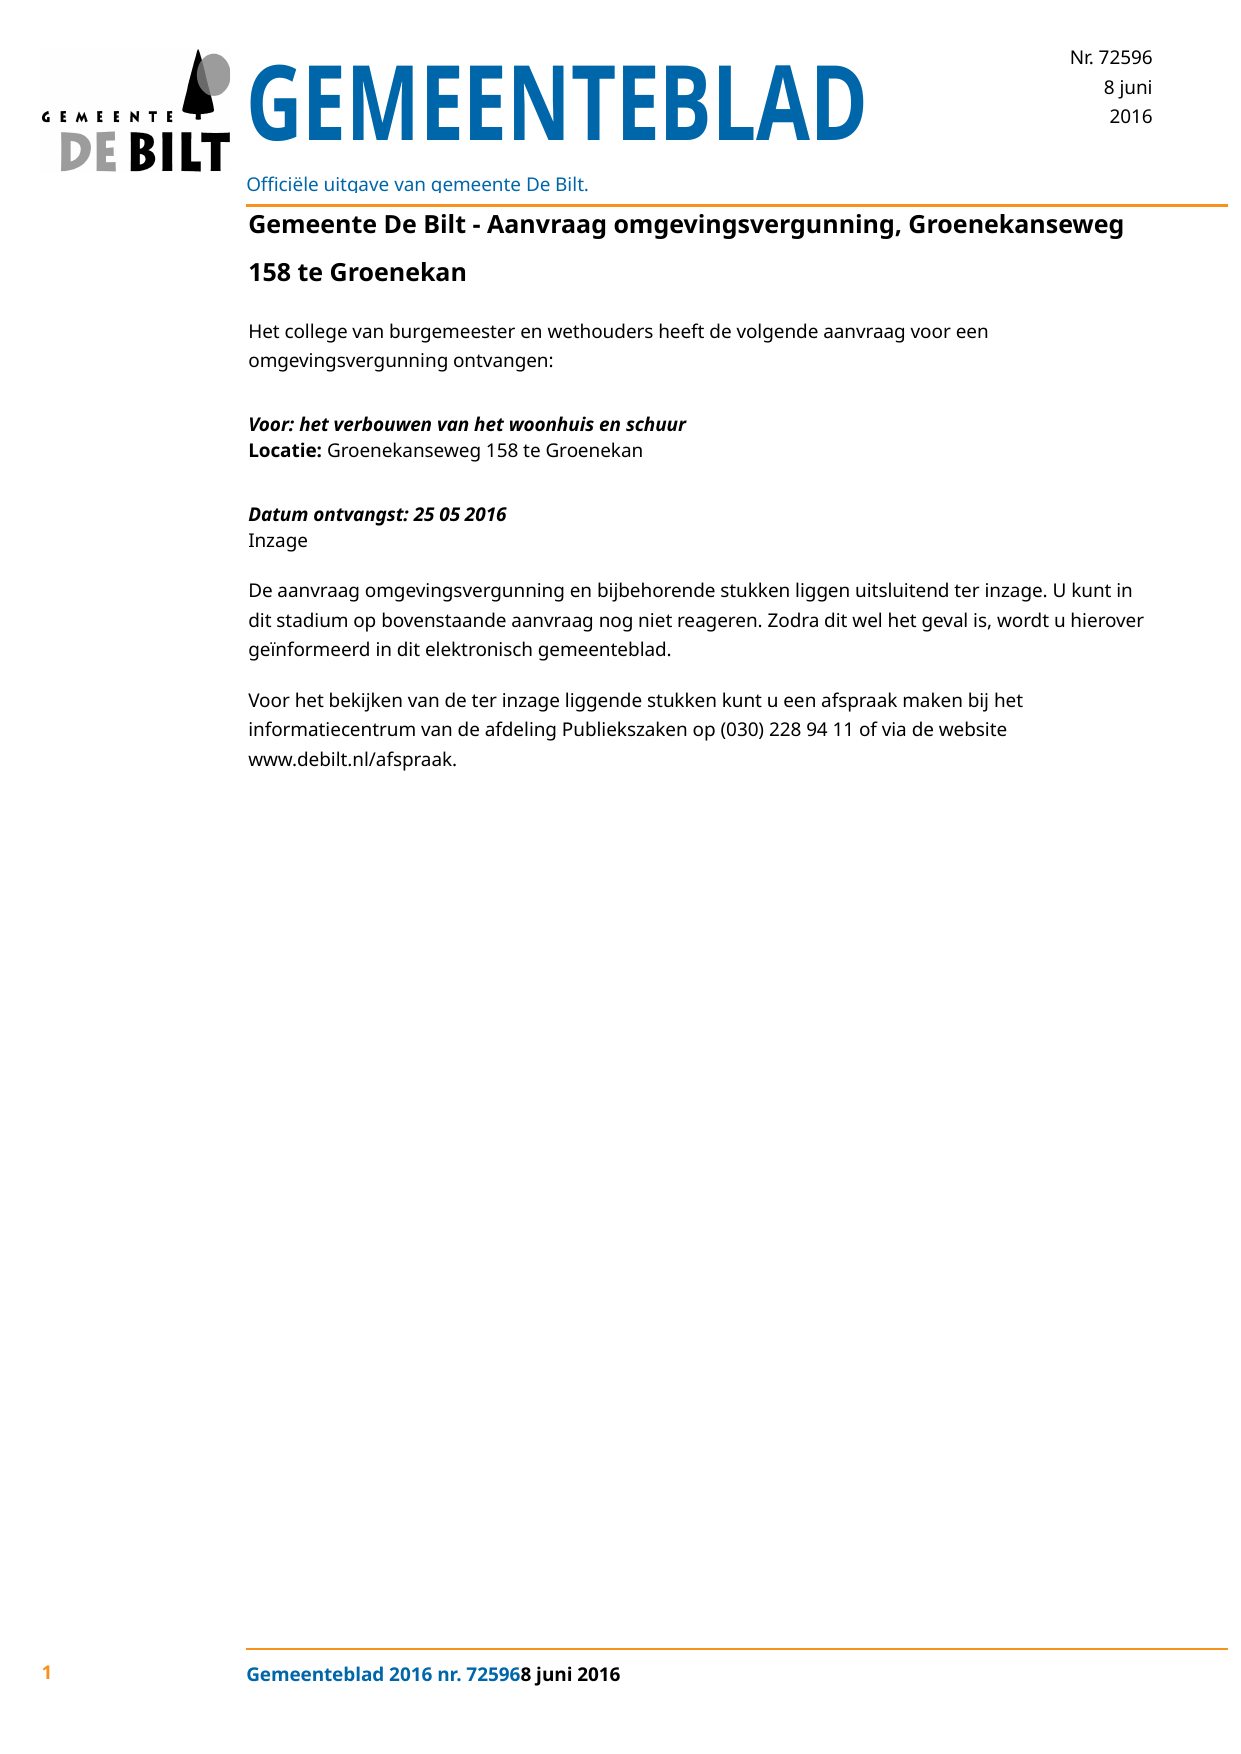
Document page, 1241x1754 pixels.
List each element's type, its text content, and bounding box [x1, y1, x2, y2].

text Het college van burgemeester en wethouders heeft de volgende aanvraag voor een omgevingsvergunning ontvangen: [248, 318, 1152, 373]
text De aanvraag omgevingsvergunning en bijbehorende stukken liggen uitsluitend ter inzage. U kunt in dit stadium op bovenstaande aanvraag nog niet reageren. Zodra dit wel het geval is, wordt u hierover geïnformeerd in dit elektronisch gemeenteblad. [248, 577, 1152, 662]
text Voor: het verbouwen van het woonhuis en schuur [248, 411, 1152, 437]
text Gemeente De Bilt - Aanvraag omgevingsvergunning, Groenekanseweg 158 te Groenekan [248, 207, 1152, 288]
text Inzage [248, 527, 1152, 553]
picture [41, 47, 231, 172]
text Datum ontvangst: 25 05 2016 [248, 501, 1152, 527]
text Locatie: Groenekanseweg 158 te Groenekan [248, 437, 1152, 463]
text Voor het bekijken van de ter inzage liggende stukken kunt u een afspraak maken bij het informatiecentrum van de afdeling Publiekszaken op (030) 228 94 11 of via de website www.debilt.nl/afspraak. [248, 687, 1152, 772]
